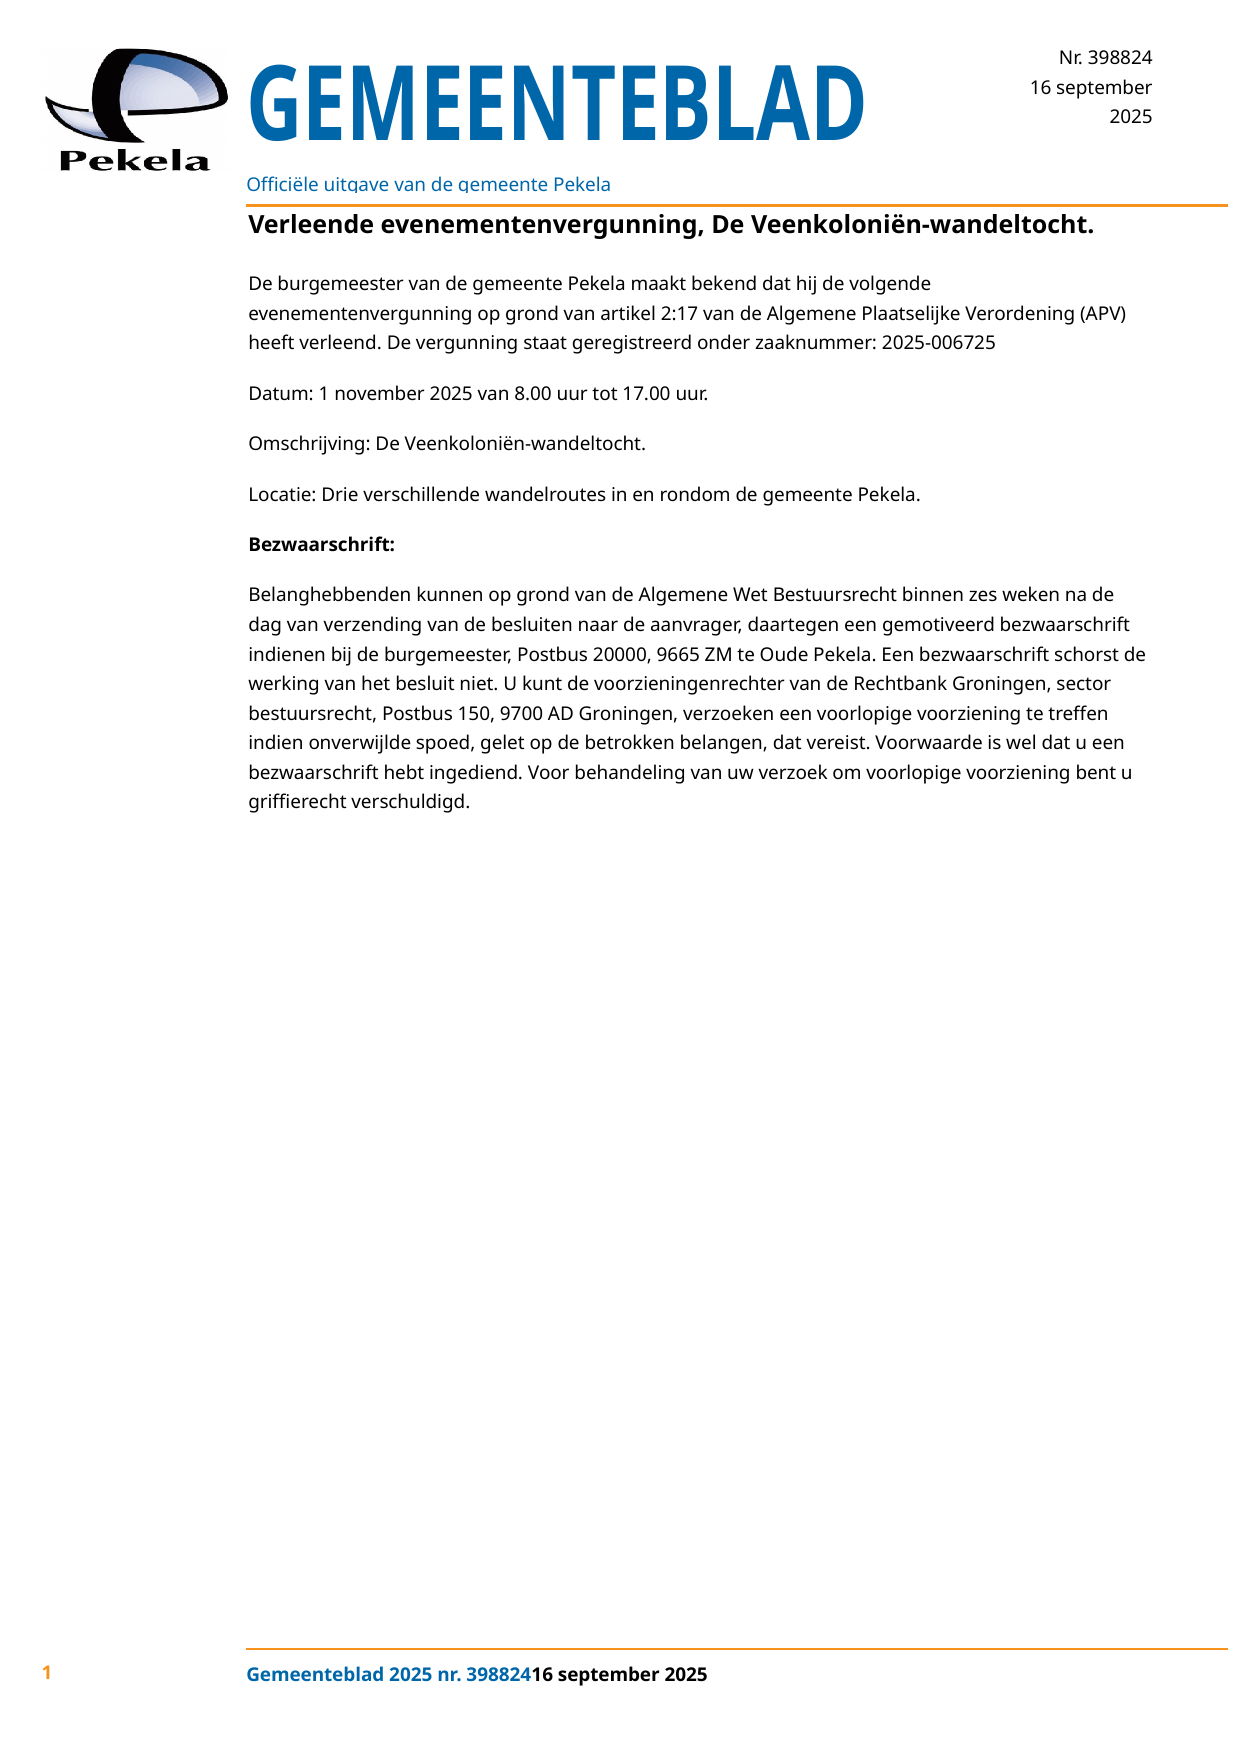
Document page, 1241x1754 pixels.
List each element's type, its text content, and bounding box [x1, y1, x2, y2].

text Omschrijving: De Veenkoloniën-wandeltocht. [248, 430, 1152, 456]
text De burgemeester van de gemeente Pekela maakt bekend dat hij de volgende evenementenvergunning op grond van artikel 2:17 van de Algemene Plaatselijke Verordening (APV) heeft verleend. De vergunning staat geregistreerd onder zaaknummer: 2025-006725 [248, 270, 1152, 355]
text Verleende evenementenvergunning, De Veenkoloniën-wandeltocht. [248, 207, 1152, 241]
text Bezwaarschrift: [248, 531, 1152, 557]
text Datum: 1 november 2025 van 8.00 uur tot 17.00 uur. [248, 380, 1152, 406]
text Locatie: Drie verschillende wandelroutes in en rondom de gemeente Pekela. [248, 481, 1152, 506]
picture [41, 47, 231, 172]
text Belanghebbenden kunnen op grond van de Algemene Wet Bestuursrecht binnen zes weken na de dag van verzending van de besluiten naar de aanvrager, daartegen een gemotiveerd bezwaarschrift indienen bij de burgemeester, Postbus 20000, 9665 ZM te Oude Pekela. Een bezwaarschrift schorst de werking van het besluit niet. U kunt de voorzieningenrechter van de Rechtbank Groningen, sector bestuursrecht, Postbus 150, 9700 AD Groningen, verzoeken een voorlopige voorziening te treffen indien onverwijlde spoed, gelet op de betrokken belangen, dat vereist. Voorwaarde is wel dat u een bezwaarschrift hebt ingediend. Voor behandeling van uw verzoek om voorlopige voorziening bent u griffierecht verschuldigd. [248, 582, 1152, 814]
